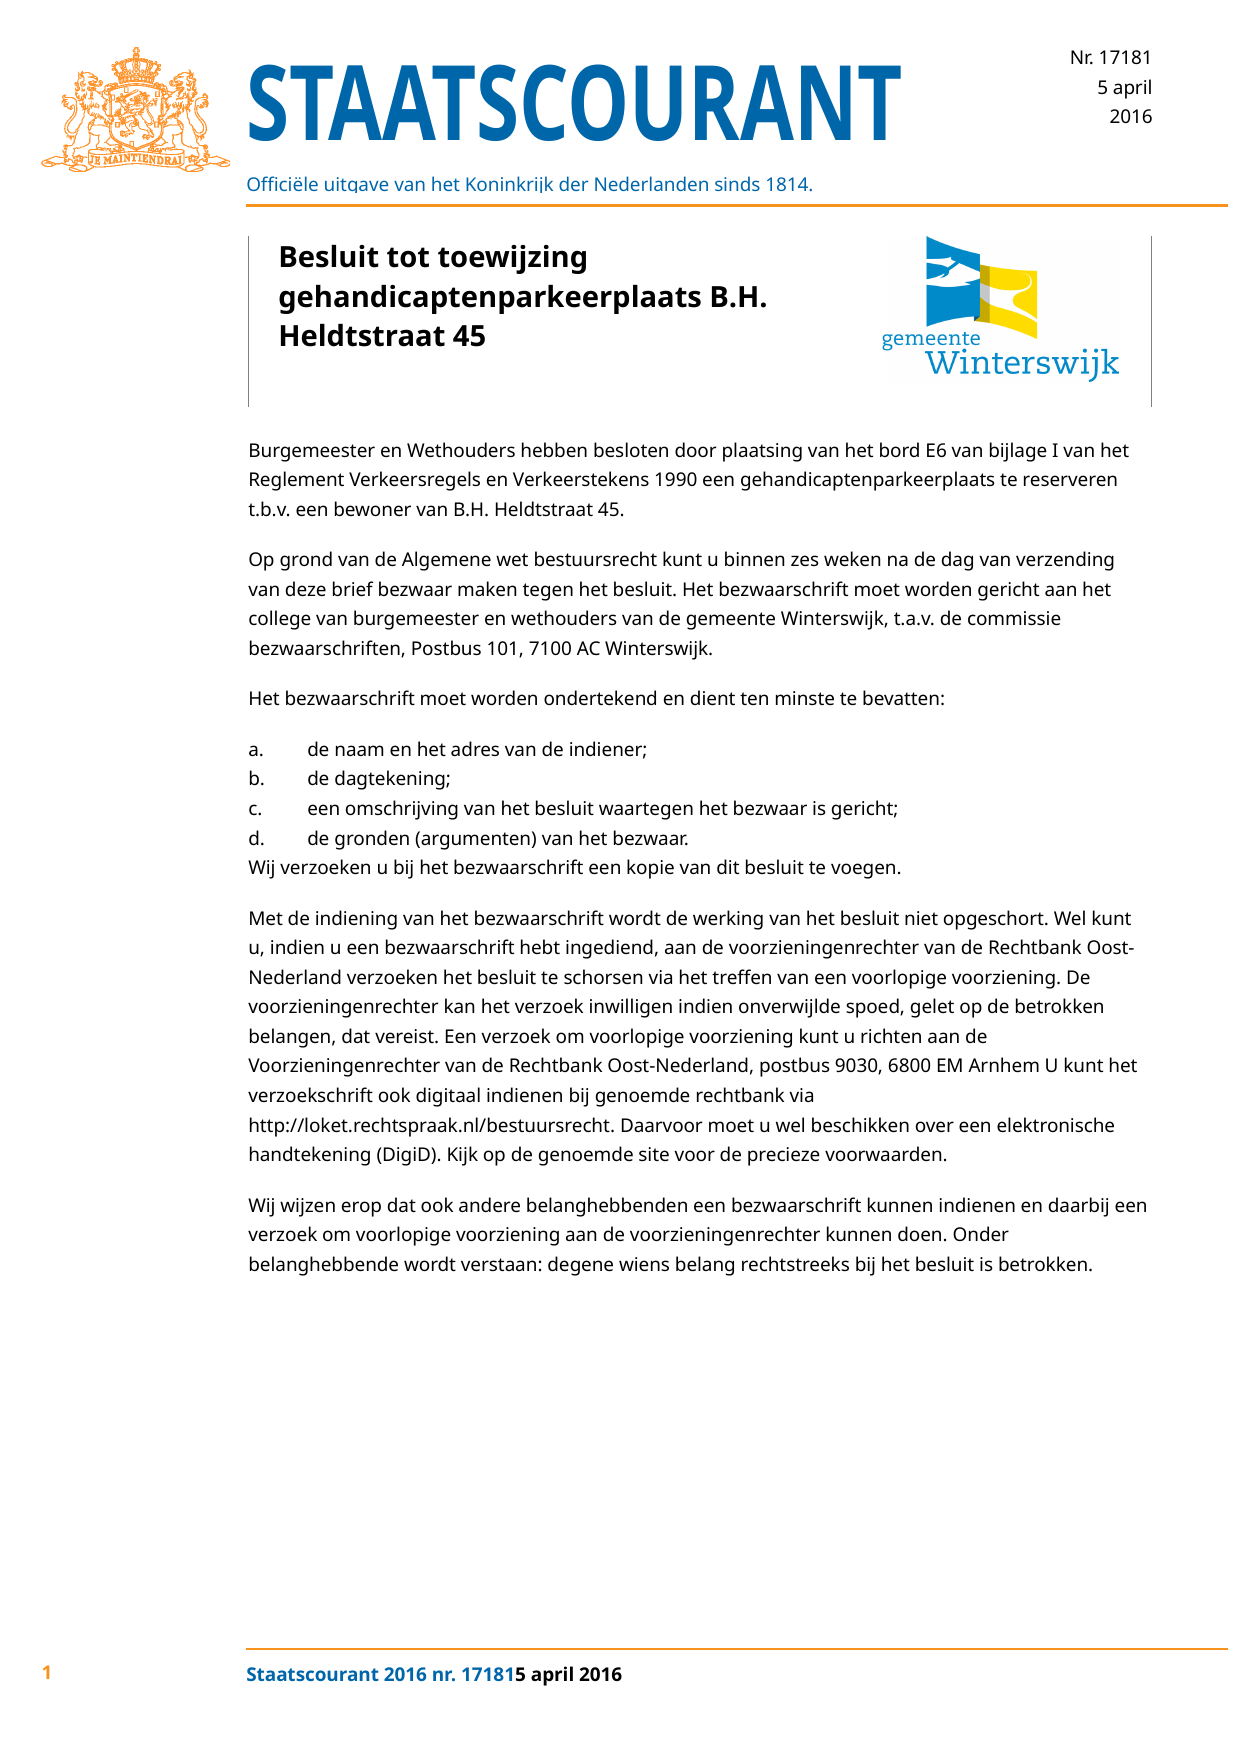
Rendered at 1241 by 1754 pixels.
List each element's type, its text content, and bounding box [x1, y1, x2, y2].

list een omschrijving van het besluit waartegen het bezwaar is gericht; [248, 795, 1152, 821]
picture [41, 47, 231, 172]
table_header [850, 236, 1151, 407]
picture [1111, 360, 1119, 371]
picture [882, 236, 1119, 382]
list de naam en het adres van de indiener; [248, 736, 1152, 762]
list de gronden (argumenten) van het bezwaar. [248, 825, 1152, 850]
text Met de indiening van het bezwaarschrift wordt de werking van het besluit niet opgeschort. Wel kunt u, indien u een bezwaarschrift hebt ingediend, aan de voorzieningenrechter van de Rechtbank Oost-Nederland verzoeken het besluit te schorsen via het treffen van een voorlopige voorziening. De voorzieningenrechter kan het verzoek inwilligen indien onverwijlde spoed, gelet op de betrokken belangen, dat vereist. Een verzoek om voorlopige voorziening kunt u richten aan de Voorzieningenrechter van de Rechtbank Oost-Nederland, postbus 9030, 6800 EM Arnhem U kunt het verzoekschrift ook digitaal indienen bij genoemde rechtbank via http://loket.rechtspraak.nl/bestuursrecht. Daarvoor moet u wel beschikken over een elektronische handtekening (DigiD). Kijk op de genoemde site voor de precieze voorwaarden. [248, 905, 1152, 1167]
list de dagtekening; [248, 766, 1152, 791]
text Het bezwaarschrift moet worden ondertekend en dient ten minste te bevatten: [248, 686, 1152, 711]
text Op grond van de Algemene wet bestuursrecht kunt u binnen zes weken na de dag van verzending van deze brief bezwaar maken tegen het besluit. Het bezwaarschrift moet worden gericht aan het college van burgemeester en wethouders van de gemeente Winterswijk, t.a.v. de commissie bezwaarschriften, Postbus 101, 7100 AC Winterswijk. [248, 546, 1152, 661]
text Wij verzoeken u bij het bezwaarschrift een kopie van dit besluit te voegen. [248, 854, 1152, 880]
text Burgemeester en Wethouders hebben besloten door plaatsing van het bord E6 van bijlage I van het Reglement Verkeersregels en Verkeerstekens 1990 een gehandicaptenparkeerplaats te reserveren t.b.v. een bewoner van B.H. Heldtstraat 45. [248, 437, 1152, 522]
text Wij wijzen erop dat ook andere belanghebbenden een bezwaarschrift kunnen indienen en daarbij een verzoek om voorlopige voorziening aan de voorzieningenrechter kunnen doen. Onder belanghebbende wordt verstaan: degene wiens belang rechtstreeks bij het besluit is betrokken. [248, 1192, 1152, 1277]
table_header Besluit tot toewijzing gehandicaptenparkeerplaats B.H. Heldtstraat 45 [249, 236, 850, 407]
